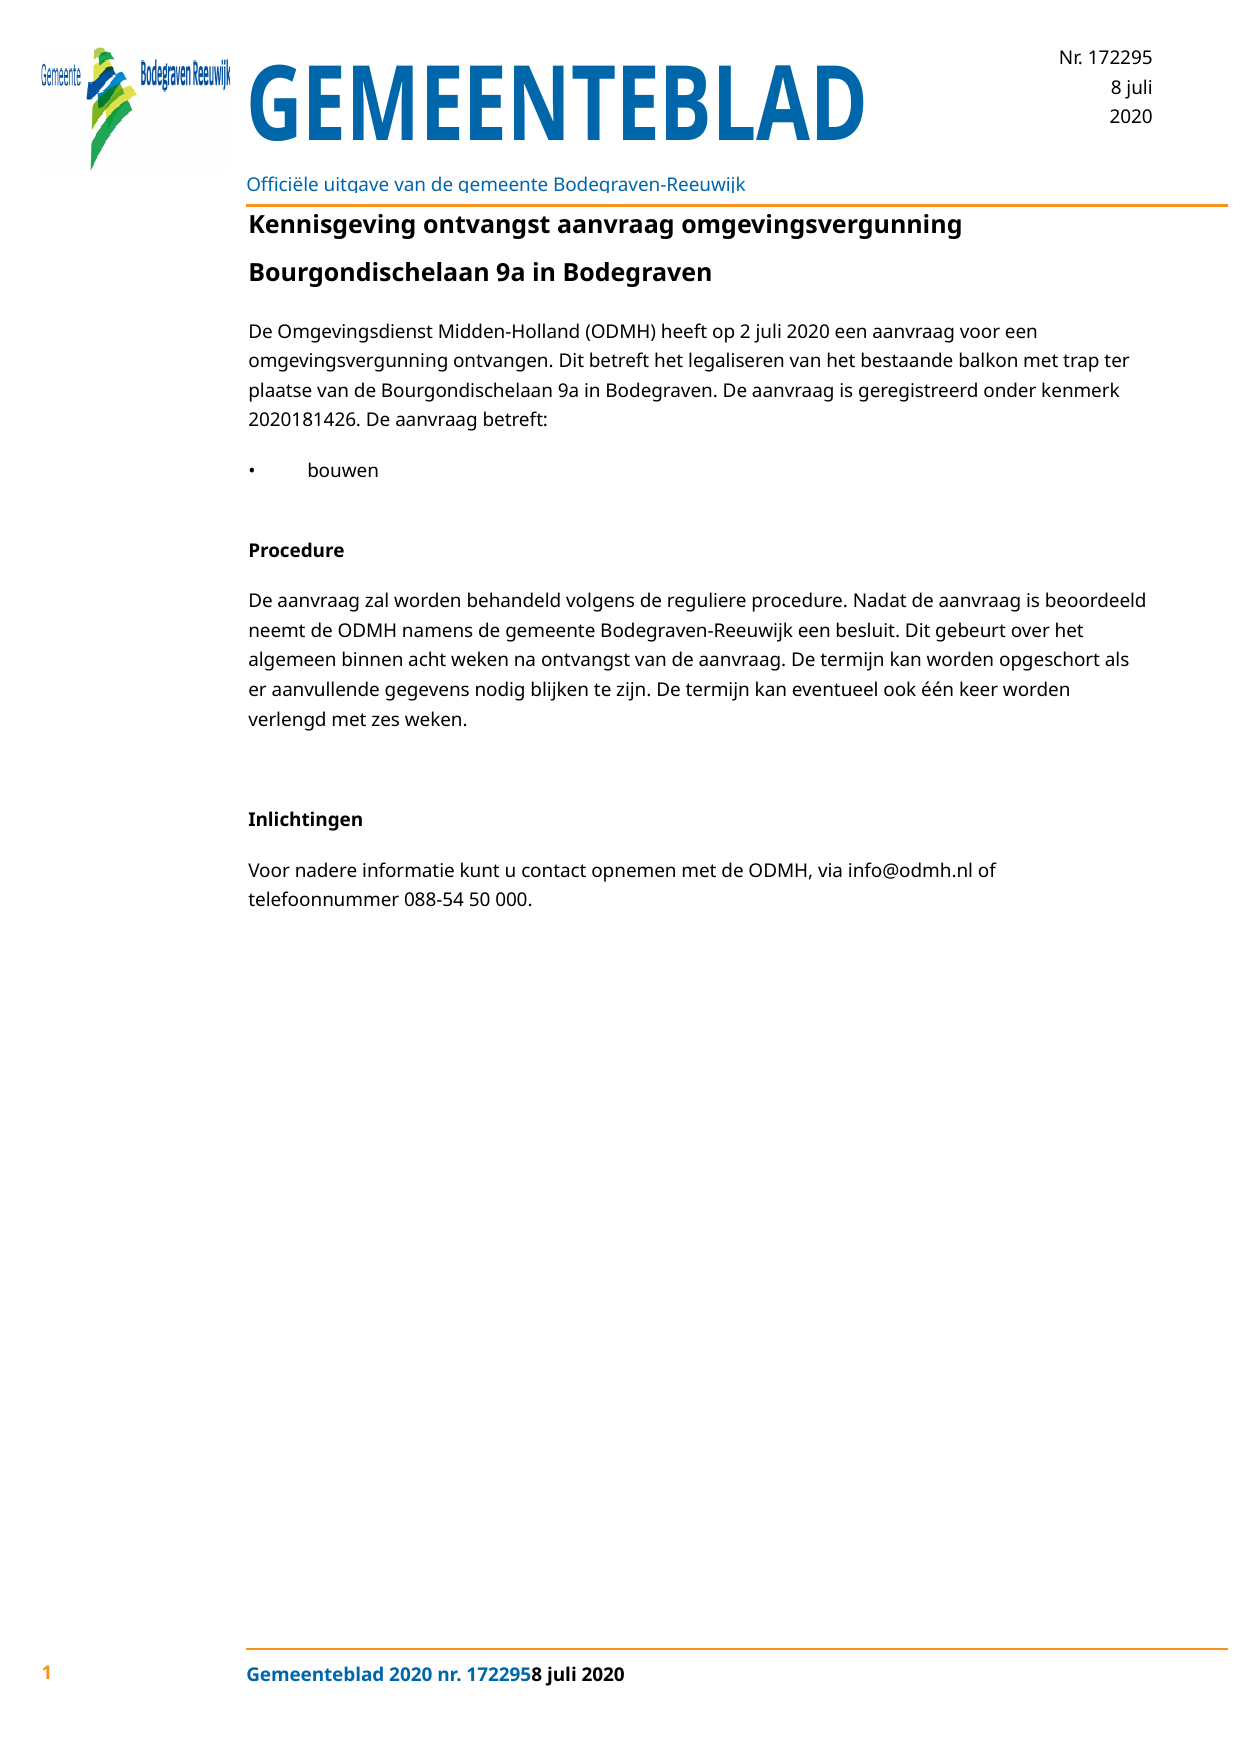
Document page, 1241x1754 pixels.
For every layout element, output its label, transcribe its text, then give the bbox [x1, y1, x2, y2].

text De Omgevingsdienst Midden-Holland (ODMH) heeft op 2 juli 2020 een aanvraag voor een omgevingsvergunning ontvangen. Dit betreft het legaliseren van het bestaande balkon met trap ter plaatse van de Bourgondischelaan 9a in Bodegraven. De aanvraag is geregistreerd onder kenmerk 2020181426. De aanvraag betreft: [248, 318, 1152, 432]
text Voor nadere informatie kunt u contact opnemen met de ODMH, via info@odmh.nl of telefoonnummer 088-54 50 000. [248, 857, 1152, 912]
list bouwen [248, 457, 1152, 483]
text Inlichtingen [248, 807, 1152, 832]
picture [41, 47, 231, 172]
text Kennisgeving ontvangst aanvraag omgevingsvergunning Bourgondischelaan 9a in Bodegraven [248, 207, 1152, 288]
text De aanvraag zal worden behandeld volgens de reguliere procedure. Nadat de aanvraag is beoordeeld neemt de ODMH namens de gemeente Bodegraven-Reeuwijk een besluit. Dit gebeurt over het algemeen binnen acht weken na ontvangst van de aanvraag. De termijn kan worden opgeschort als er aanvullende gegevens nodig blijken te zijn. De termijn kan eventueel ook één keer worden verlengd met zes weken. [248, 587, 1152, 732]
text Procedure [248, 537, 1152, 563]
